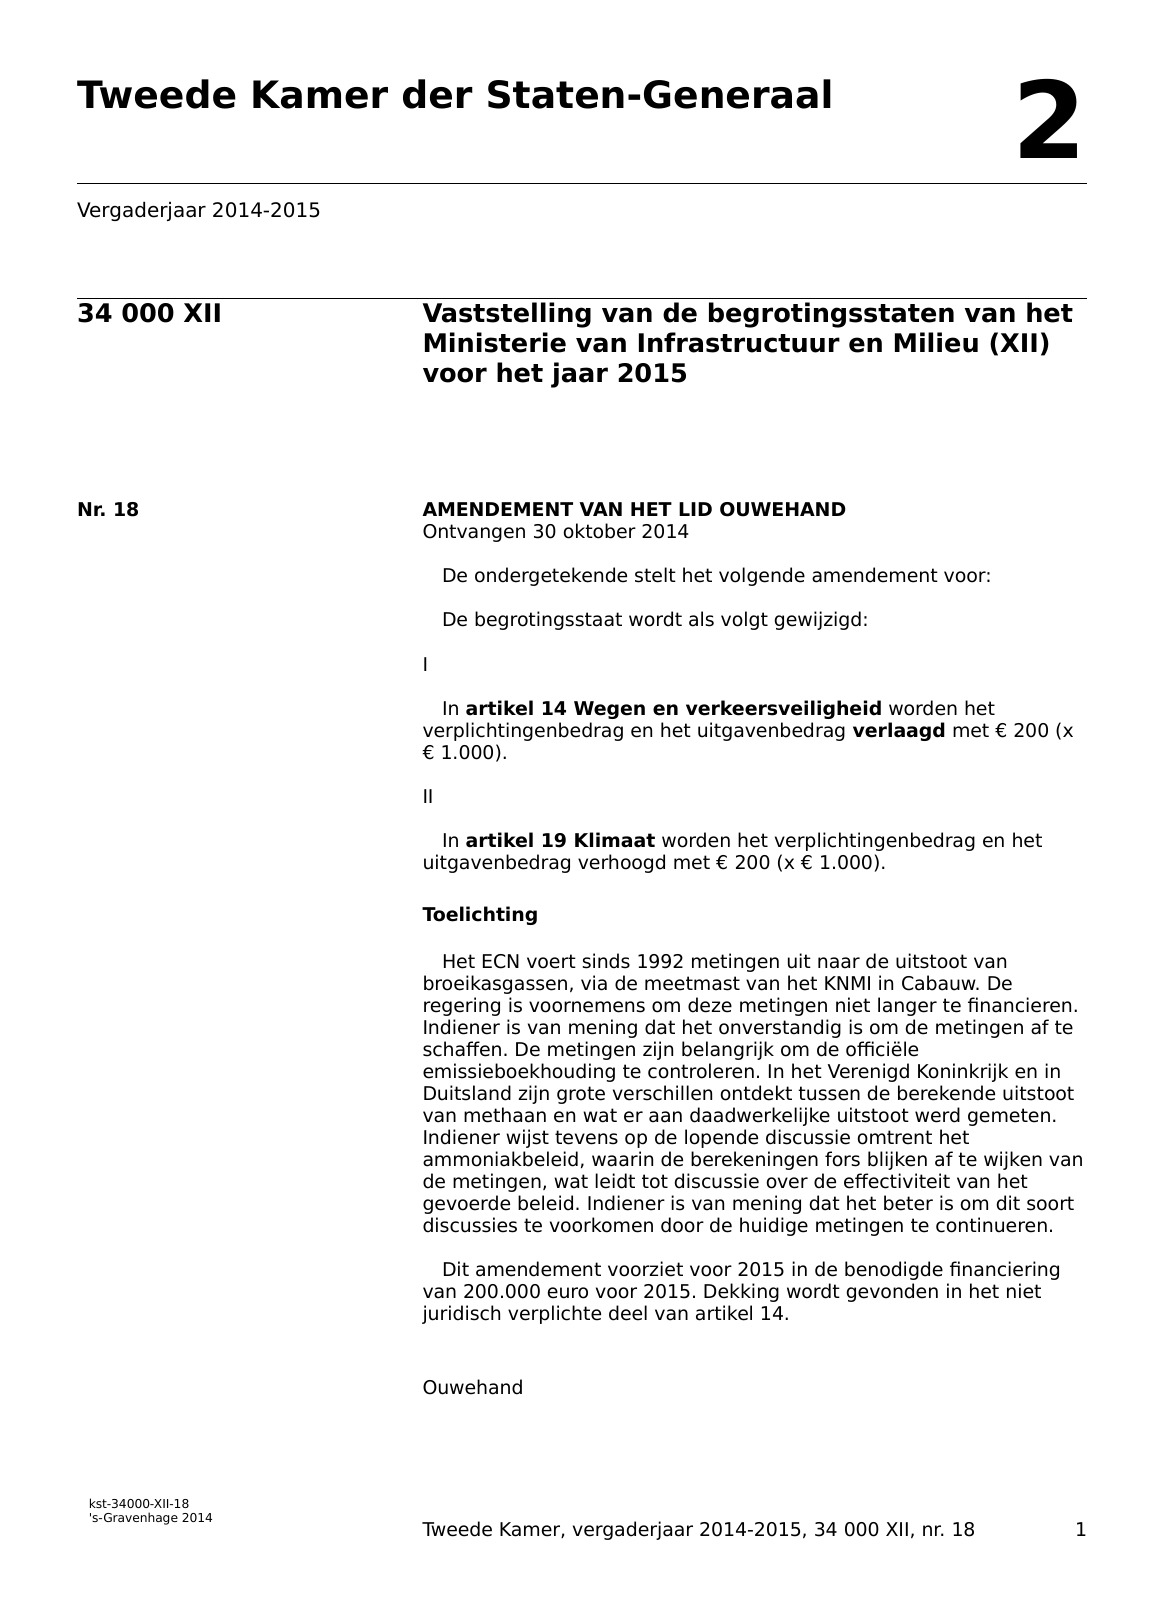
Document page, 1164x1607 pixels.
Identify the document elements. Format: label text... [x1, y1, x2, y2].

table_cell Vergaderjaar 2014-2015 [77, 184, 1087, 298]
text I [422, 653, 1087, 676]
text Dit amendement voorziet voor 2015 in de benodigde financiering van 200.000 euro voor 2015. Dekking wordt gevonden in het niet juridisch verplichte deel van artikel 14. [422, 1259, 1087, 1325]
text In artikel 19 Klimaat worden het verplichtingenbedrag en het uitgavenbedrag verhoogd met € 200 (x € 1.000). [422, 830, 1087, 874]
text In artikel 14 Wegen en verkeersveiligheid worden het verplichtingenbedrag en het uitgavenbedrag verlaagd met € 200 (x € 1.000). [422, 698, 1087, 764]
text De ondergetekende stelt het volgende amendement voor: [422, 565, 1087, 587]
text De begrotingsstaat wordt als volgt gewijzigd: [422, 609, 1087, 631]
text II [422, 786, 1087, 808]
text kst-34000-XII-18 [88, 1497, 323, 1511]
table_header 2 [886, 59, 1087, 183]
text 's-Gravenhage 2014 [88, 1511, 323, 1525]
text Ontvangen 30 oktober 2014 [422, 521, 1087, 543]
table_header Tweede Kamer der Staten-Generaal [77, 59, 886, 183]
subtitle Toelichting [422, 904, 1087, 926]
subtitle Nr. 18 AMENDEMENT VAN HET LID OUWEHAND [77, 499, 1087, 521]
text Ouwehand [422, 1355, 1087, 1399]
text Het ECN voert sinds 1992 metingen uit naar de uitstoot van broeikasgassen, via de meetmast van het KNMI in Cabauw. De regering is voornemens om deze metingen niet langer te financieren. Indiener is van mening dat het onverstandig is om de metingen af te schaffen. De metingen zijn belangrijk om de officiële emissieboekhouding te controleren. In het Verenigd Koninkrijk en in Duitsland zijn grote verschillen ontdekt tussen de berekende uitstoot van methaan en wat er aan daadwerkelijke uitstoot werd gemeten. Indiener wijst tevens op de lopende discussie omtrent het ammoniakbeleid, waarin de berekeningen fors blijken af te wijken van de metingen, wat leidt tot discussie over de effectiviteit van het gevoerde beleid. Indiener is van mening dat het beter is om dit soort discussies te voorkomen door de huidige metingen te continueren. [422, 951, 1087, 1237]
subtitle 34 000 XII Vaststelling van de begrotingsstaten van het Ministerie van Infrastructuur en Milieu (XII) voor het jaar 2015 [77, 299, 1087, 388]
